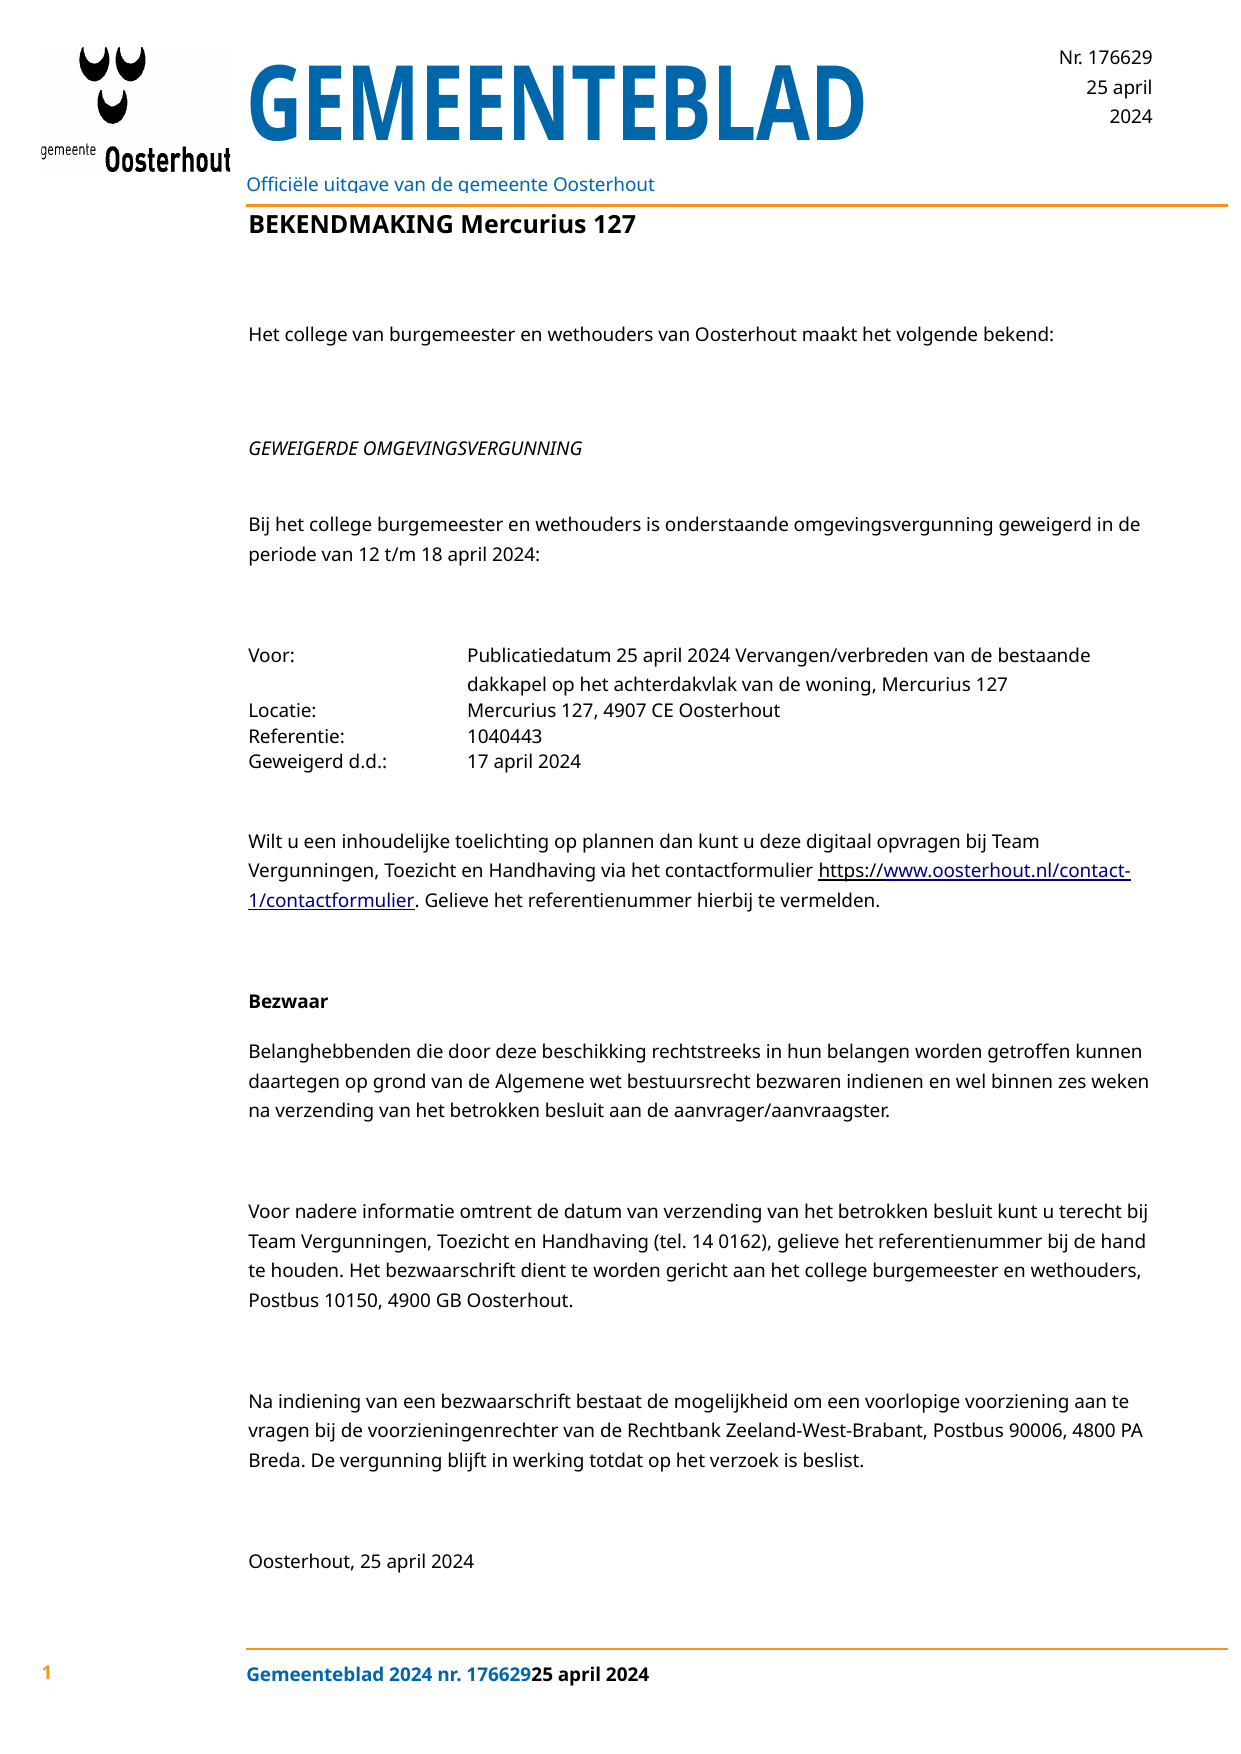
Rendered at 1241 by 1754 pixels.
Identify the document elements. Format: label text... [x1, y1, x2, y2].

table_cell 17 april 2024 [467, 749, 1152, 774]
text BEKENDMAKING Mercurius 127 [248, 207, 1152, 241]
text Bij het college burgemeester en wethouders is onderstaande omgevingsvergunning geweigerd in de periode van 12 t/m 18 april 2024: [248, 511, 1152, 567]
table_cell 1040443 [467, 723, 1152, 748]
table_header Publicatiedatum 25 april 2024 Vervangen/verbreden van de bestaande dakkapel op het achterdakvlak van de woning, Mercurius 127 [467, 642, 1152, 697]
text Belanghebbenden die door deze beschikking rechtstreeks in hun belangen worden getroffen kunnen daartegen op grond van de Algemene wet bestuursrecht bezwaren indienen en wel binnen zes weken na verzending van het betrokken besluit aan de aanvrager/aanvraagster. [248, 1038, 1152, 1123]
table_cell Mercurius 127, 4907 CE Oosterhout [467, 697, 1152, 723]
table_cell Referentie: [248, 723, 467, 748]
text Het college van burgemeester en wethouders van Oosterhout maakt het volgende bekend: [248, 321, 1152, 346]
text Na indiening van een bezwaarschrift bestaat de mogelijkheid om een voorlopige voorziening aan te vragen bij de voorzieningenrechter van de Rechtbank Zeeland-West-Brabant, Postbus 90006, 4800 PA Breda. De vergunning blijft in werking totdat op het verzoek is beslist. [248, 1388, 1152, 1473]
text Wilt u een inhoudelijke toelichting op plannen dan kunt u deze digitaal opvragen bij Team Vergunningen, Toezicht en Handhaving via het contactformulier https://www.oosterhout.nl/contact-1/contactformulier. Gelieve het referentienummer hierbij te vermelden. [248, 828, 1152, 913]
table_cell Geweigerd d.d.: [248, 749, 467, 774]
text Voor nadere informatie omtrent de datum van verzending van het betrokken besluit kunt u terecht bij Team Vergunningen, Toezicht en Handhaving (tel. 14 0162), gelieve het referentienummer bij de hand te houden. Het bezwaarschrift dient te worden gericht aan het college burgemeester en wethouders, Postbus 10150, 4900 GB Oosterhout. [248, 1198, 1152, 1313]
table_cell Locatie: [248, 697, 467, 723]
text GEWEIGERDE OMGEVINGSVERGUNNING [248, 435, 1152, 461]
picture [41, 47, 231, 172]
table_header Voor: [248, 642, 467, 697]
text Bezwaar [248, 988, 1152, 1014]
text Oosterhout, 25 april 2024 [248, 1548, 1152, 1574]
